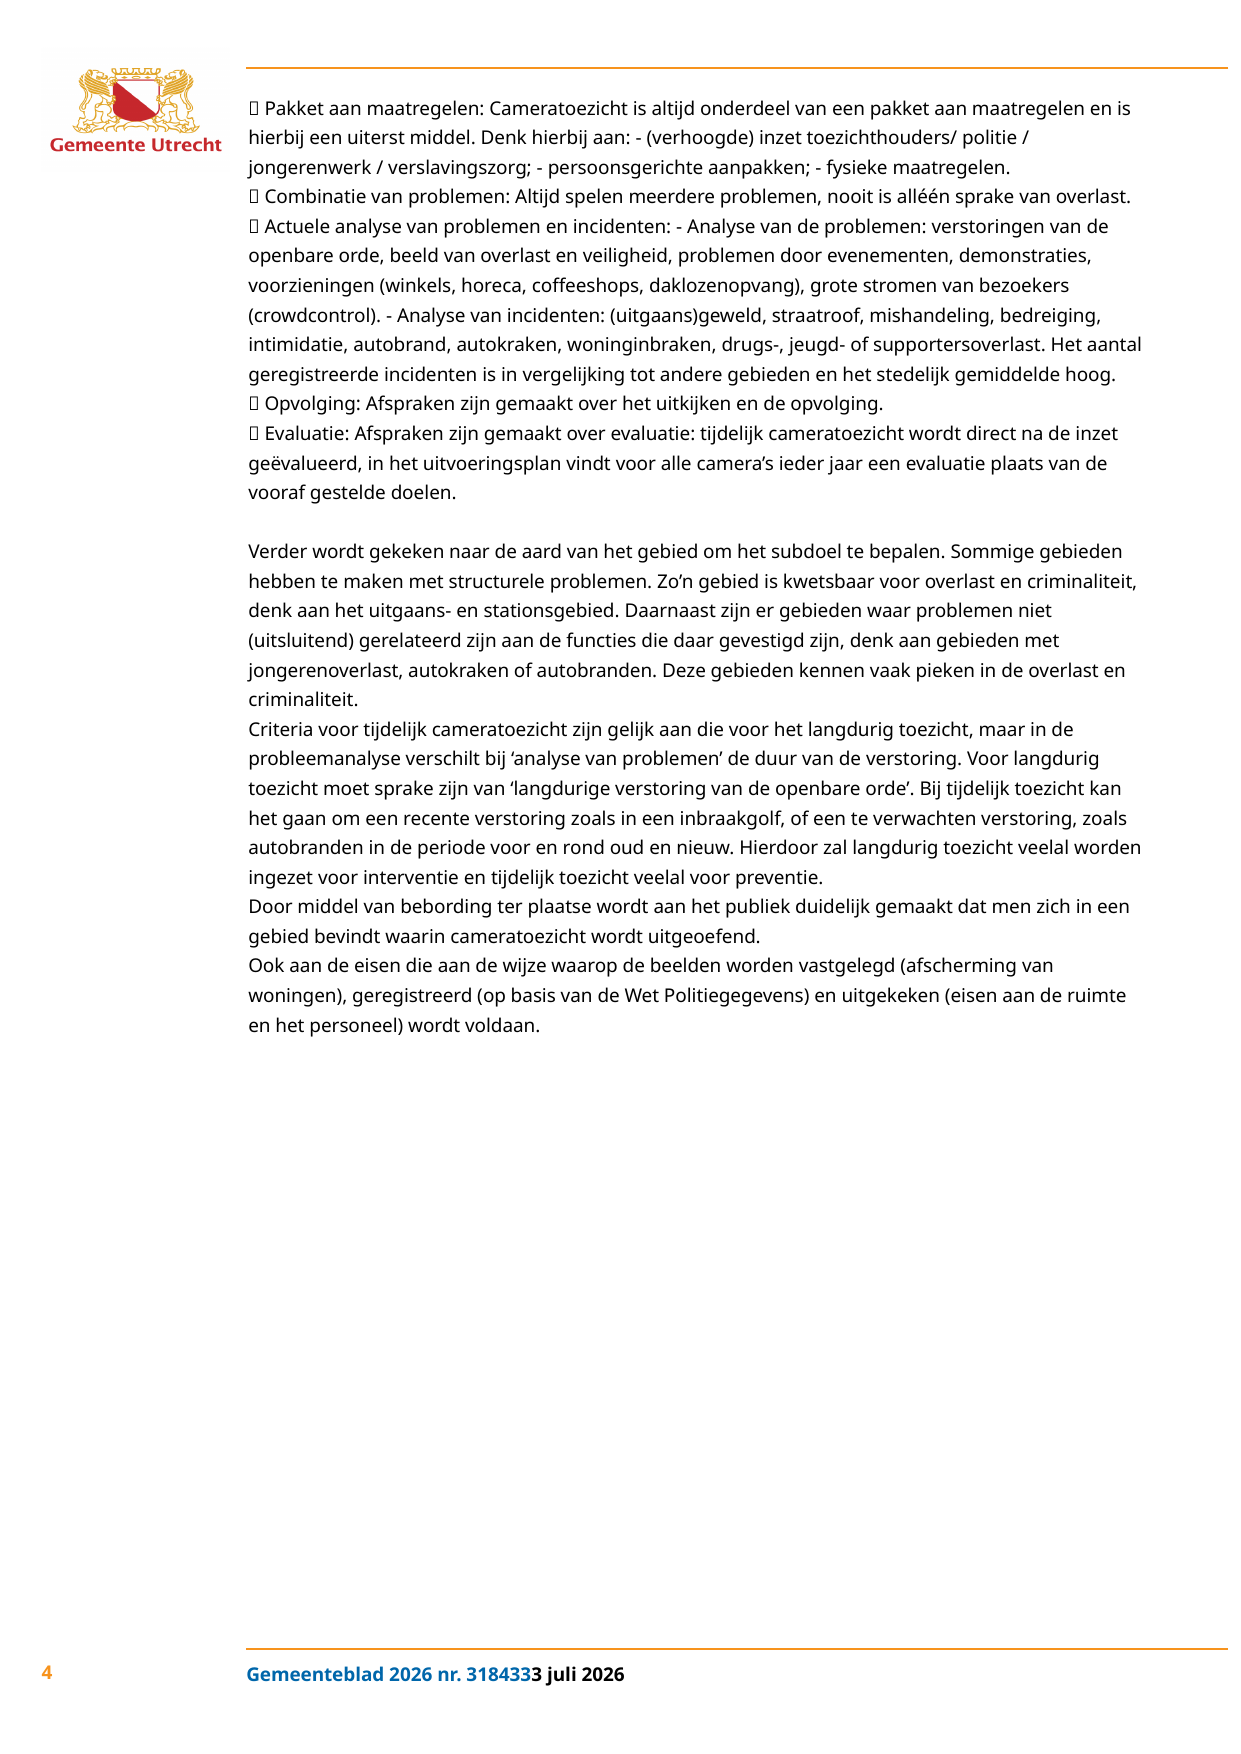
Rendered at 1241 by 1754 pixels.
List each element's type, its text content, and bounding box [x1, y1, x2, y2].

text Criteria voor tijdelijk cameratoezicht zijn gelijk aan die voor het langdurig toezicht, maar in de probleemanalyse verschilt bij ‘analyse van problemen’ de duur van de verstoring. Voor langdurig toezicht moet sprake zijn van ‘langdurige verstoring van de openbare orde’. Bij tijdelijk toezicht kan het gaan om een recente verstoring zoals in een inbraakgolf, of een te verwachten verstoring, zoals autobranden in de periode voor en rond oud en nieuw. Hierdoor zal langdurig toezicht veelal worden ingezet voor interventie en tijdelijk toezicht veelal voor preventie. [248, 716, 1152, 890]
text Ook aan de eisen die aan de wijze waarop de beelden worden vastgelegd (afscherming van woningen), geregistreerd (op basis van de Wet Politiegegevens) en uitgekeken (eisen aan de ruimte en het personeel) wordt voldaan. [248, 953, 1152, 1038]
text (crowdcontrol). - Analyse van incidenten: (uitgaans)geweld, straatroof, mishandeling, bedreiging, intimidatie, autobrand, autokraken, woninginbraken, drugs-, jeugd- of supportersoverlast. Het aantal geregistreerde incidenten is in vergelijking tot andere gebieden en het stedelijk gemiddelde hoog. [248, 302, 1152, 387]
text  Combinatie van problemen: Altijd spelen meerdere problemen, nooit is alléén sprake van overlast. [248, 183, 1152, 209]
text  Evaluatie: Afspraken zijn gemaakt over evaluatie: tijdelijk cameratoezicht wordt direct na de inzet geëvalueerd, in het uitvoeringsplan vindt voor alle camera’s ieder jaar een evaluatie plaats van de vooraf gestelde doelen. [248, 420, 1152, 505]
text  Actuele analyse van problemen en incidenten: - Analyse van de problemen: verstoringen van de openbare orde, beeld van overlast en veiligheid, problemen door evenementen, demonstraties, voorzieningen (winkels, horeca, coffeeshops, daklozenopvang), grote stromen van bezoekers [248, 213, 1152, 298]
text Verder wordt gekeken naar de aard van het gebied om het subdoel te bepalen. Sommige gebieden hebben te maken met structurele problemen. Zo’n gebied is kwetsbaar voor overlast en criminaliteit, denk aan het uitgaans- en stationsgebied. Daarnaast zijn er gebieden waar problemen niet (uitsluitend) gerelateerd zijn aan de functies die daar gevestigd zijn, denk aan gebieden met jongerenoverlast, autokraken of autobranden. Deze gebieden kennen vaak pieken in de overlast en criminaliteit. [248, 538, 1152, 712]
text  Pakket aan maatregelen: Cameratoezicht is altijd onderdeel van een pakket aan maatregelen en is hierbij een uiterst middel. Denk hierbij aan: - (verhoogde) inzet toezichthouders/ politie / jongerenwerk / verslavingszorg; - persoonsgerichte aanpakken; - fysieke maatregelen. [248, 95, 1152, 180]
text  Opvolging: Afspraken zijn gemaakt over het uitkijken en de opvolging. [248, 391, 1152, 416]
text Door middel van bebording ter plaatse wordt aan het publiek duidelijk gemaakt dat men zich in een gebied bevindt waarin cameratoezicht wordt uitgeoefend. [248, 893, 1152, 949]
picture [41, 47, 231, 172]
